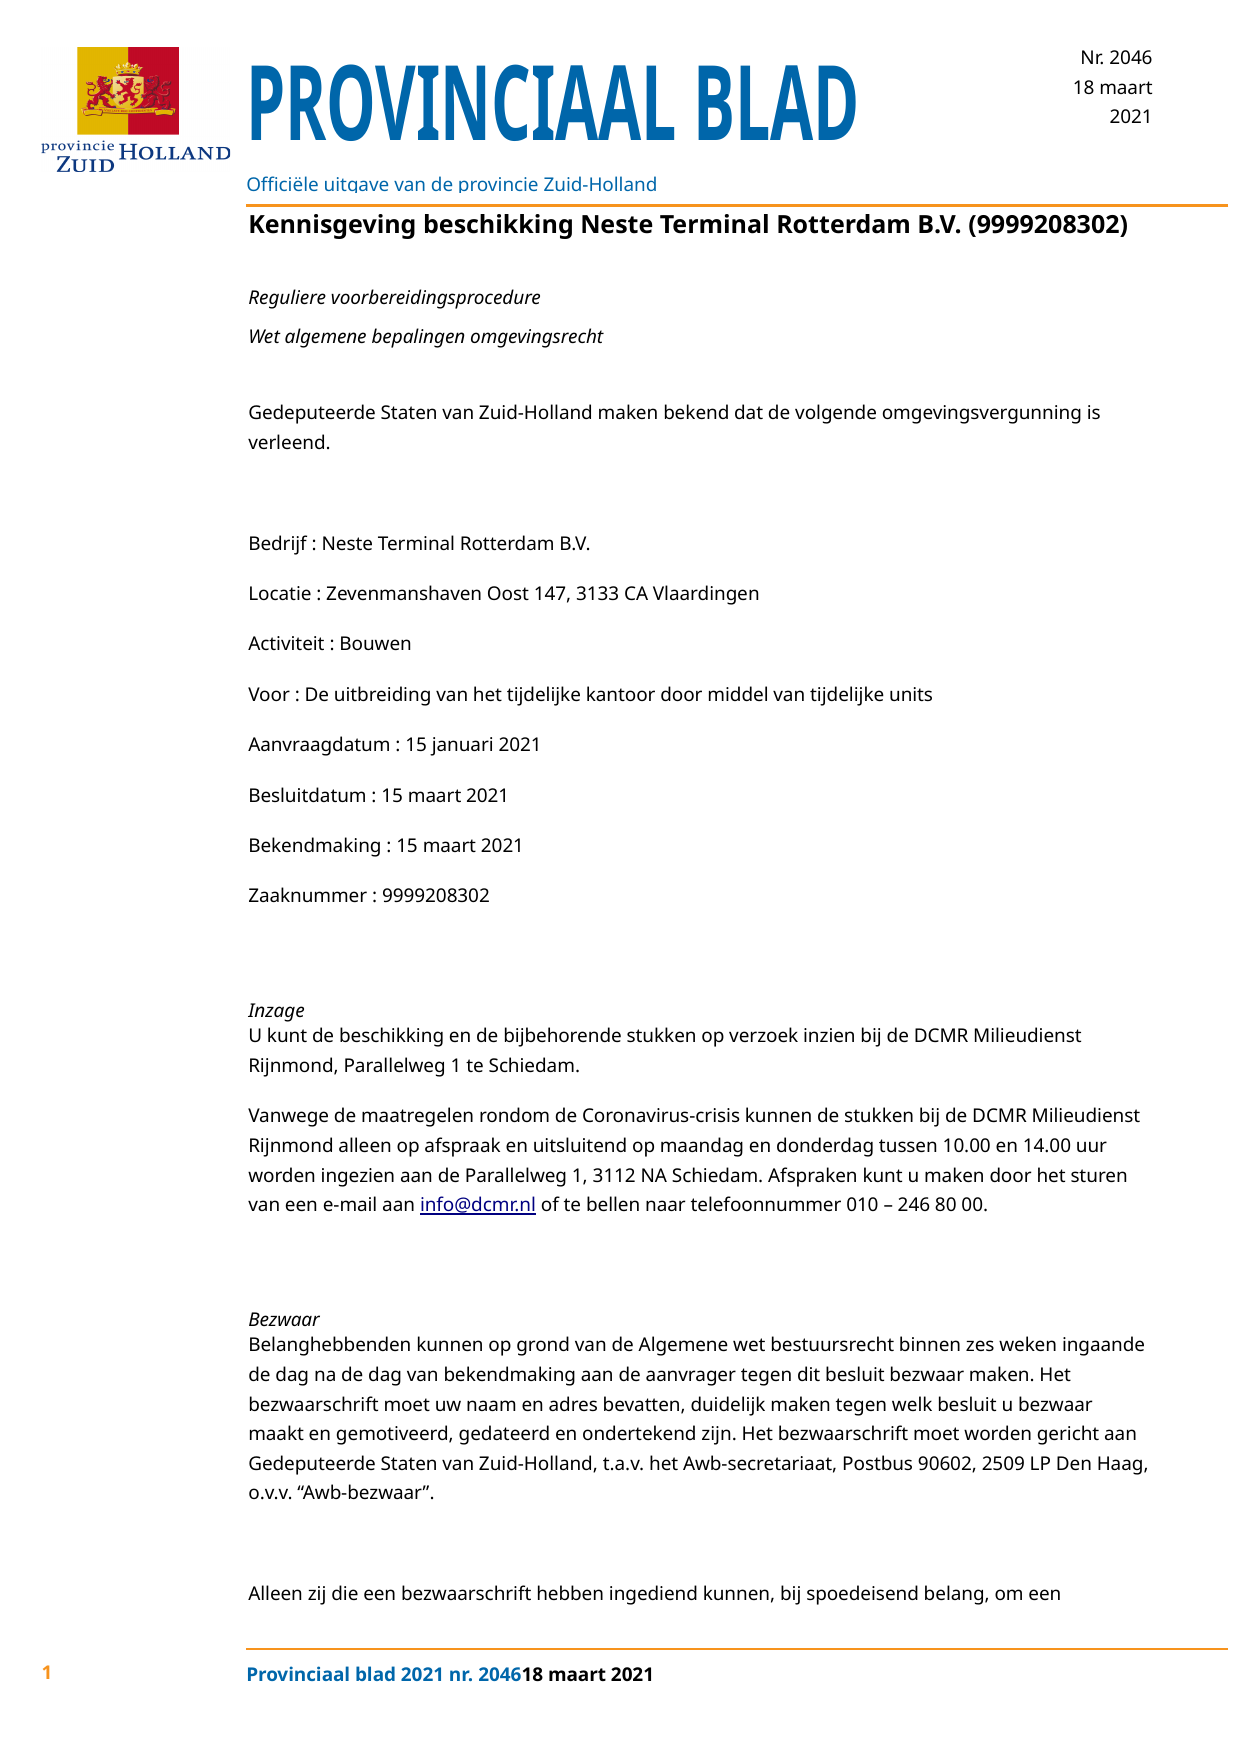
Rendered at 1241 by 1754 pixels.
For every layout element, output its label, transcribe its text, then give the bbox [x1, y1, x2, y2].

text Alleen zij die een bezwaarschrift hebben ingediend kunnen, bij spoedeisend belang, om een [248, 1580, 1152, 1606]
text Locatie : Zevenmanshaven Oost 147, 3133 CA Vlaardingen [248, 580, 1152, 606]
text Zaaknummer : 9999208302 [248, 883, 1152, 908]
text Wet algemene bepalingen omgevingsrecht [248, 323, 1152, 349]
text Voor : De uitbreiding van het tijdelijke kantoor door middel van tijdelijke units [248, 681, 1152, 707]
text U kunt de beschikking en de bijbehorende stukken op verzoek inzien bij de DCMR Milieudienst Rijnmond, Parallelweg 1 te Schiedam. [248, 1023, 1152, 1078]
text Inzage [248, 997, 1152, 1023]
text Besluitdatum : 15 maart 2021 [248, 782, 1152, 807]
text Belanghebbenden kunnen op grond van de Algemene wet bestuursrecht binnen zes weken ingaande de dag na de dag van bekendmaking aan de aanvrager tegen dit besluit bezwaar maken. Het bezwaarschrift moet uw naam en adres bevatten, duidelijk maken tegen welk besluit u bezwaar maakt en gemotiveerd, gedateerd en ondertekend zijn. Het bezwaarschrift moet worden gericht aan Gedeputeerde Staten van Zuid-Holland, t.a.v. het Awb-secretariaat, Postbus 90602, 2509 LP Den Haag, o.v.v. “Awb-bezwaar”. [248, 1332, 1152, 1505]
text Kennisgeving beschikking Neste Terminal Rotterdam B.V. (9999208302) [248, 207, 1152, 241]
text Bedrijf : Neste Terminal Rotterdam B.V. [248, 530, 1152, 555]
text Vanwege de maatregelen rondom de Coronavirus-crisis kunnen de stukken bij de DCMR Milieudienst Rijnmond alleen op afspraak en uitsluitend op maandag en donderdag tussen 10.00 en 14.00 uur worden ingezien aan de Parallelweg 1, 3112 NA Schiedam. Afspraken kunt u maken door het sturen van een e-mail aan info@dcmr.nl of te bellen naar telefoonnummer 010 – 246 80 00. [248, 1103, 1152, 1217]
text Reguliere voorbereidingsprocedure [248, 284, 1152, 309]
text Activiteit : Bouwen [248, 631, 1152, 656]
text Bekendmaking : 15 maart 2021 [248, 832, 1152, 858]
text Bezwaar [248, 1306, 1152, 1332]
picture [41, 47, 231, 172]
text Gedeputeerde Staten van Zuid-Holland maken bekend dat de volgende omgevingsvergunning is verleend. [248, 399, 1152, 454]
text Aanvraagdatum : 15 januari 2021 [248, 731, 1152, 757]
